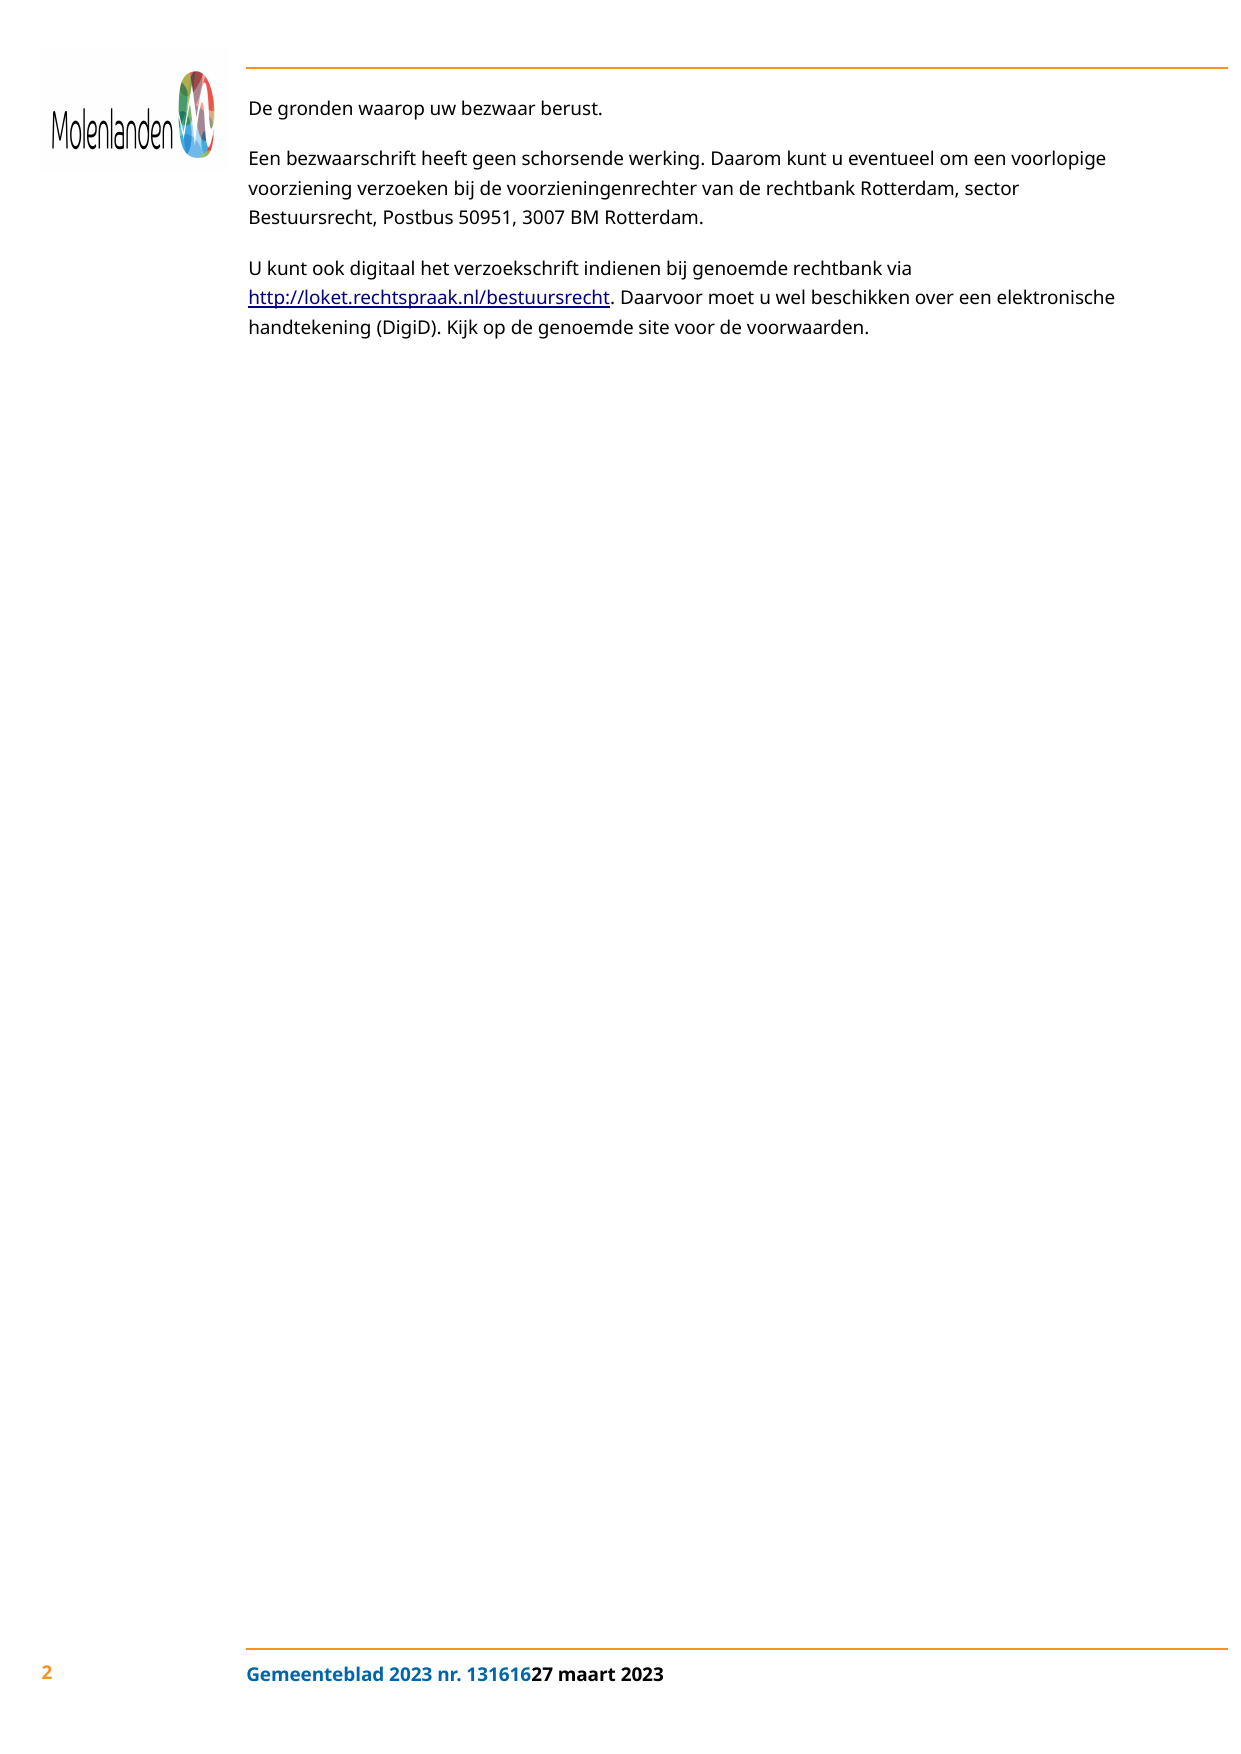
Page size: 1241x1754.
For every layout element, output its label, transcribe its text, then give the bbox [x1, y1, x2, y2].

text Een bezwaarschrift heeft geen schorsende werking. Daarom kunt u eventueel om een voorlopige voorziening verzoeken bij de voorzieningenrechter van de rechtbank Rotterdam, sector Bestuursrecht, Postbus 50951, 3007 BM Rotterdam. [248, 145, 1152, 230]
text De gronden waarop uw bezwaar berust. [248, 95, 1152, 121]
picture [41, 47, 231, 172]
text U kunt ook digitaal het verzoekschrift indienen bij genoemde rechtbank via http://loket.rechtspraak.nl/bestuursrecht. Daarvoor moet u wel beschikken over een elektronische handtekening (DigiD). Kijk op de genoemde site voor de voorwaarden. [248, 255, 1152, 340]
